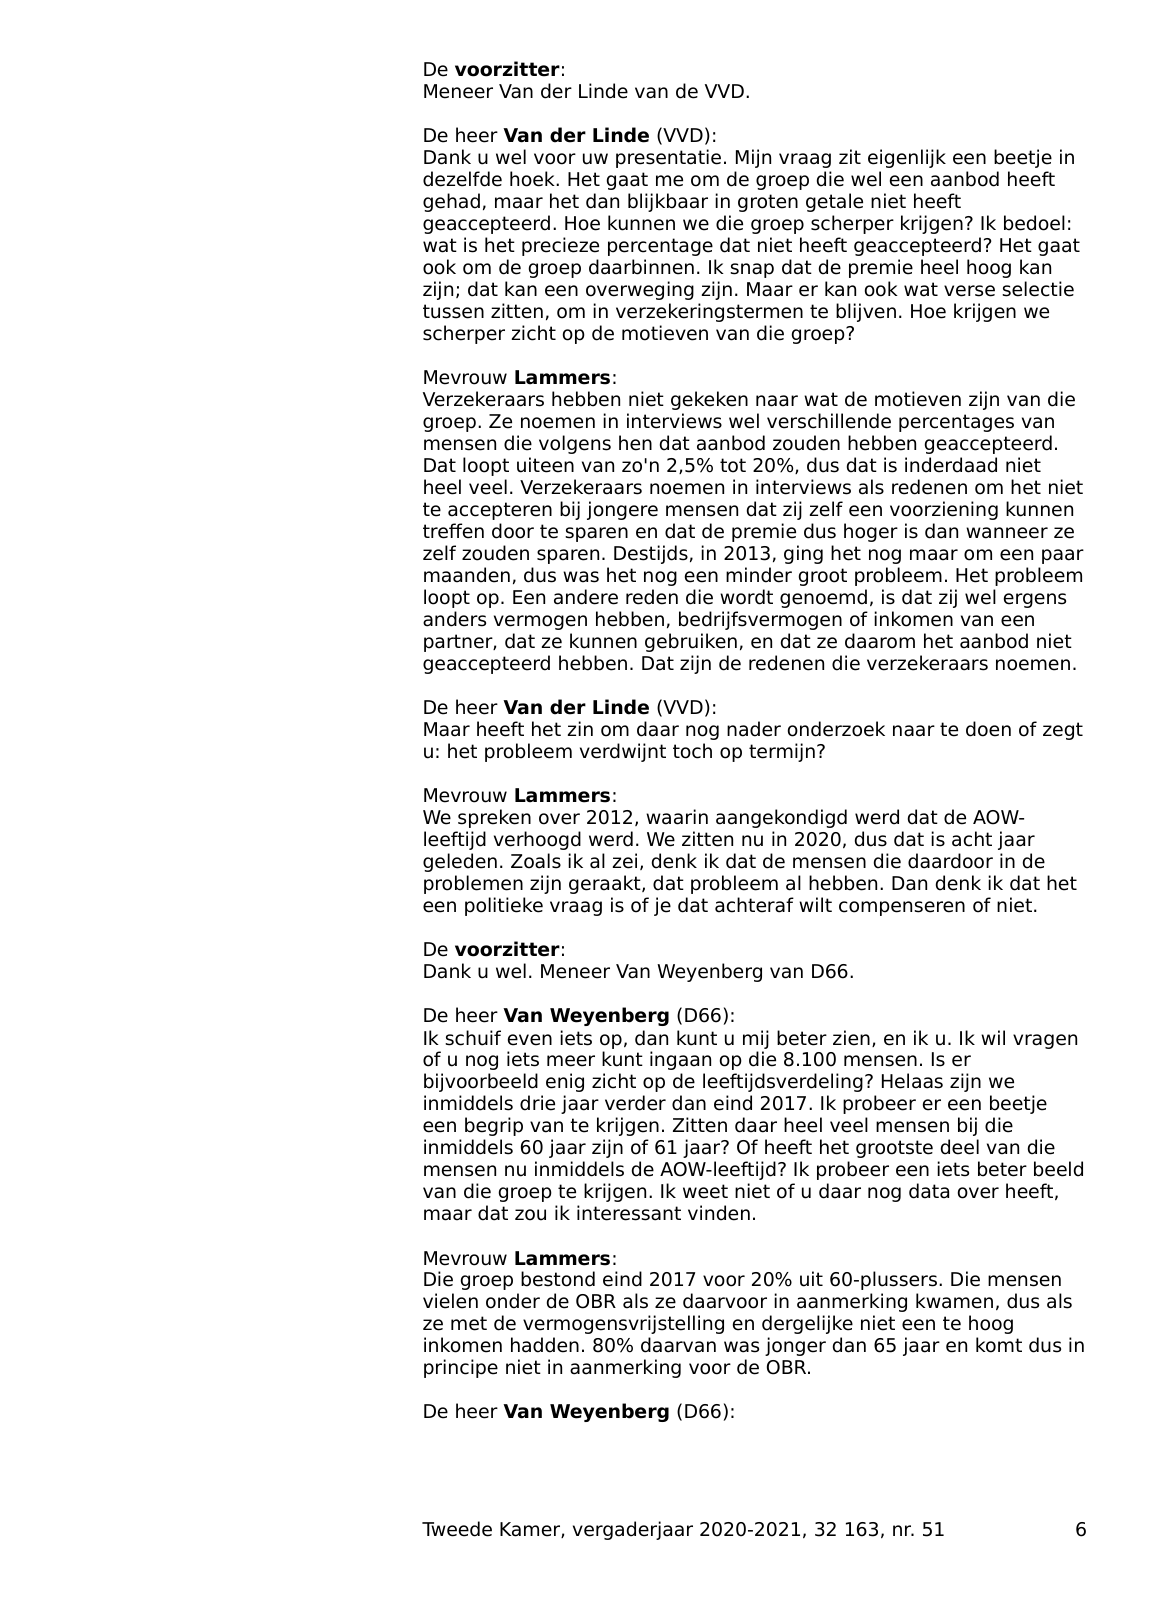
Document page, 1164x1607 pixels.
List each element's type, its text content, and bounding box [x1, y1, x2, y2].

text Mevrouw Lammers: [422, 1247, 1087, 1269]
text De voorzitter: [422, 59, 1087, 81]
text We spreken over 2012, waarin aangekondigd werd dat de AOW-leeftijd verhoogd werd. We zitten nu in 2020, dus dat is acht jaar geleden. Zoals ik al zei, denk ik dat de mensen die daardoor in de problemen zijn geraakt, dat probleem al hebben. Dan denk ik dat het een politieke vraag is of je dat achteraf wilt compenseren of niet. [422, 807, 1087, 917]
text De heer Van Weyenberg (D66): [422, 1401, 1087, 1423]
text De voorzitter: [422, 939, 1087, 961]
text Dank u wel voor uw presentatie. Mijn vraag zit eigenlijk een beetje in dezelfde hoek. Het gaat me om de groep die wel een aanbod heeft gehad, maar het dan blijkbaar in groten getale niet heeft geaccepteerd. Hoe kunnen we die groep scherper krijgen? Ik bedoel: wat is het precieze percentage dat niet heeft geaccepteerd? Het gaat ook om de groep daarbinnen. Ik snap dat de premie heel hoog kan zijn; dat kan een overweging zijn. Maar er kan ook wat verse selectie tussen zitten, om in verzekeringstermen te blijven. Hoe krijgen we scherper zicht op de motieven van die groep? [422, 147, 1087, 345]
text Verzekeraars hebben niet gekeken naar wat de motieven zijn van die groep. Ze noemen in interviews wel verschillende percentages van mensen die volgens hen dat aanbod zouden hebben geaccepteerd. Dat loopt uiteen van zo'n 2,5% tot 20%, dus dat is inderdaad niet heel veel. Verzekeraars noemen in interviews als redenen om het niet te accepteren bij jongere mensen dat zij zelf een voorziening kunnen treffen door te sparen en dat de premie dus hoger is dan wanneer ze zelf zouden sparen. Destijds, in 2013, ging het nog maar om een paar maanden, dus was het nog een minder groot probleem. Het probleem loopt op. Een andere reden die wordt genoemd, is dat zij wel ergens anders vermogen hebben, bedrijfsvermogen of inkomen van een partner, dat ze kunnen gebruiken, en dat ze daarom het aanbod niet geaccepteerd hebben. Dat zijn de redenen die verzekeraars noemen. [422, 389, 1087, 675]
text Ik schuif even iets op, dan kunt u mij beter zien, en ik u. Ik wil vragen of u nog iets meer kunt ingaan op die 8.100 mensen. Is er bijvoorbeeld enig zicht op de leeftijdsverdeling? Helaas zijn we inmiddels drie jaar verder dan eind 2017. Ik probeer er een beetje een begrip van te krijgen. Zitten daar heel veel mensen bij die inmiddels 60 jaar zijn of 61 jaar? Of heeft het grootste deel van die mensen nu inmiddels de AOW-leeftijd? Ik probeer een iets beter beeld van die groep te krijgen. Ik weet niet of u daar nog data over heeft, maar dat zou ik interessant vinden. [422, 1027, 1087, 1225]
text De heer Van der Linde (VVD): [422, 125, 1087, 147]
text De heer Van Weyenberg (D66): [422, 1005, 1087, 1027]
text Die groep bestond eind 2017 voor 20% uit 60-plussers. Die mensen vielen onder de OBR als ze daarvoor in aanmerking kwamen, dus als ze met de vermogensvrijstelling en dergelijke niet een te hoog inkomen hadden. 80% daarvan was jonger dan 65 jaar en komt dus in principe niet in aanmerking voor de OBR. [422, 1269, 1087, 1379]
text De heer Van der Linde (VVD): [422, 697, 1087, 719]
text Meneer Van der Linde van de VVD. [422, 81, 1087, 103]
text Dank u wel. Meneer Van Weyenberg van D66. [422, 961, 1087, 983]
text Maar heeft het zin om daar nog nader onderzoek naar te doen of zegt u: het probleem verdwijnt toch op termijn? [422, 719, 1087, 763]
text Mevrouw Lammers: [422, 367, 1087, 389]
text Mevrouw Lammers: [422, 785, 1087, 807]
